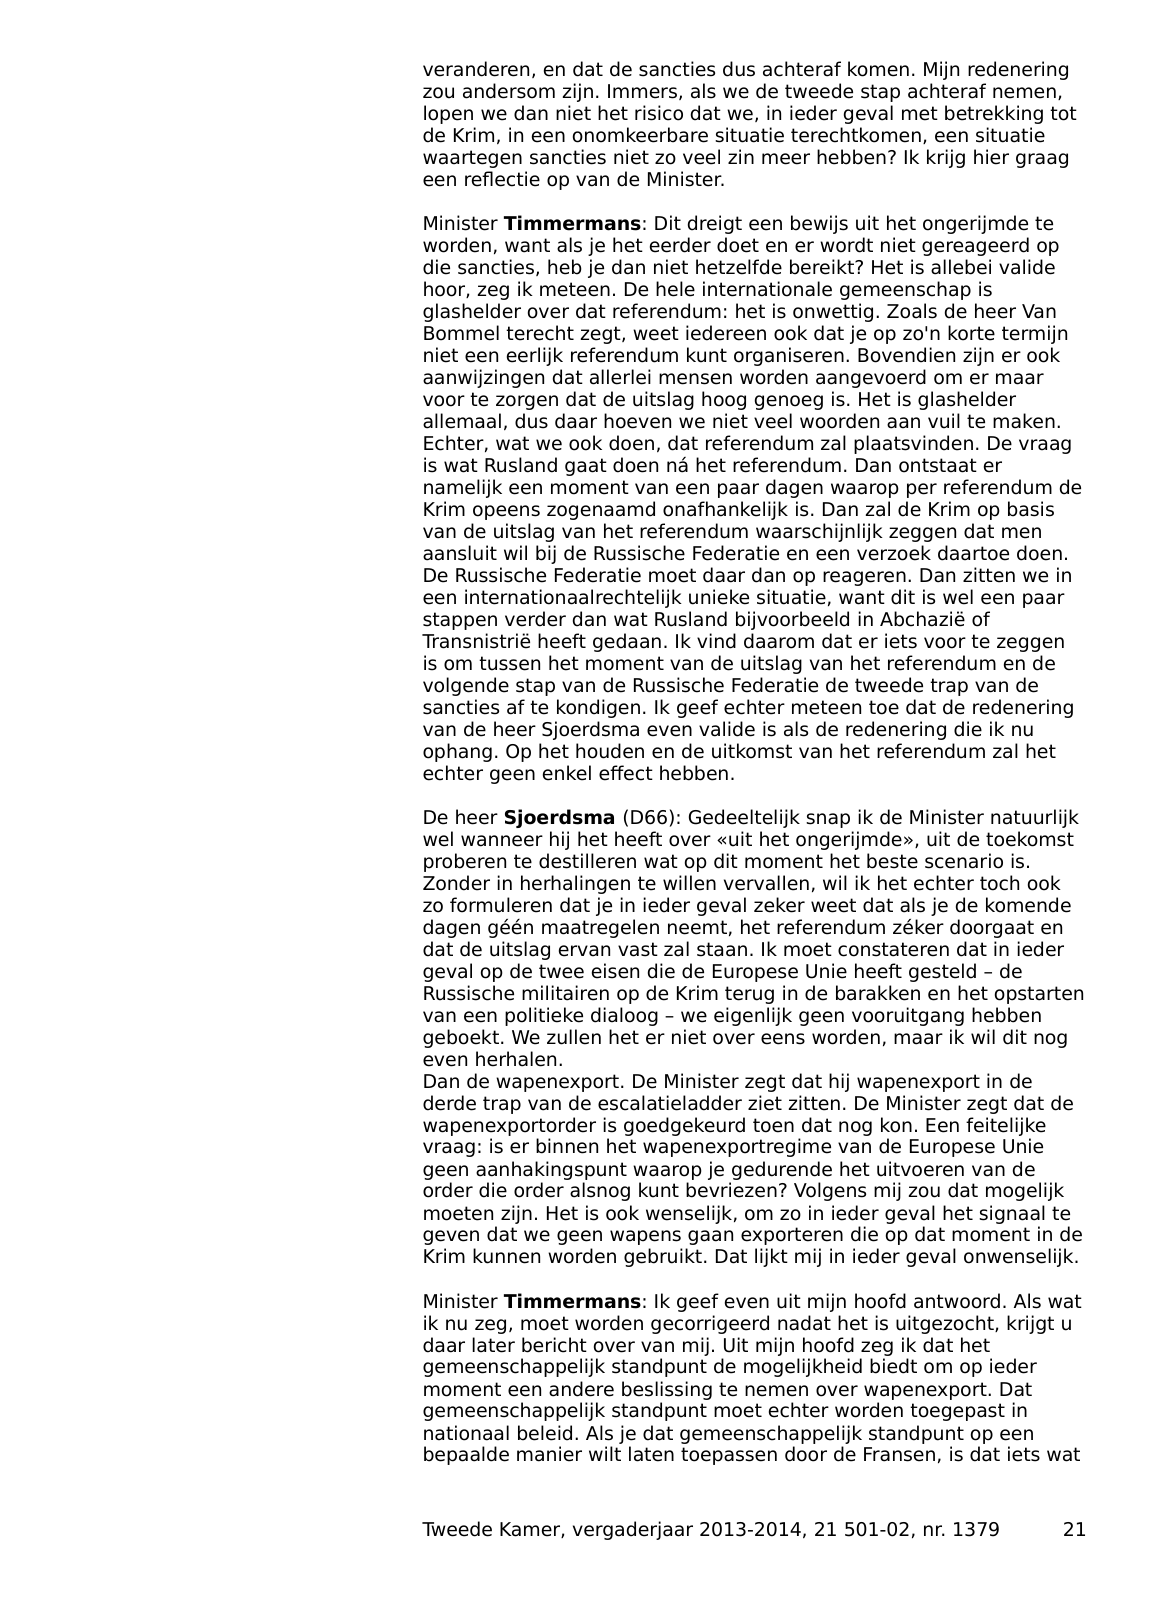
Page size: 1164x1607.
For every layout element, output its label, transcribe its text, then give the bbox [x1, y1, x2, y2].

text De heer Sjoerdsma (D66): Gedeeltelijk snap ik de Minister natuurlijk wel wanneer hij het heeft over «uit het ongerijmde», uit de toekomst proberen te destilleren wat op dit moment het beste scenario is. Zonder in herhalingen te willen vervallen, wil ik het echter toch ook zo formuleren dat je in ieder geval zeker weet dat als je de komende dagen géén maatregelen neemt, het referendum zéker doorgaat en dat de uitslag ervan vast zal staan. Ik moet constateren dat in ieder geval op de twee eisen die de Europese Unie heeft gesteld – de Russische militairen op de Krim terug in de barakken en het opstarten van een politieke dialoog – we eigenlijk geen vooruitgang hebben geboekt. We zullen het er niet over eens worden, maar ik wil dit nog even herhalen. [422, 807, 1087, 1071]
text Minister Timmermans: Dit dreigt een bewijs uit het ongerijmde te worden, want als je het eerder doet en er wordt niet gereageerd op die sancties, heb je dan niet hetzelfde bereikt? Het is allebei valide hoor, zeg ik meteen. De hele internationale gemeenschap is glashelder over dat referendum: het is onwettig. Zoals de heer Van Bommel terecht zegt, weet iedereen ook dat je op zo'n korte termijn niet een eerlijk referendum kunt organiseren. Bovendien zijn er ook aanwijzingen dat allerlei mensen worden aangevoerd om er maar voor te zorgen dat de uitslag hoog genoeg is. Het is glashelder allemaal, dus daar hoeven we niet veel woorden aan vuil te maken. Echter, wat we ook doen, dat referendum zal plaatsvinden. De vraag is wat Rusland gaat doen ná het referendum. Dan ontstaat er namelijk een moment van een paar dagen waarop per referendum de Krim opeens zogenaamd onafhankelijk is. Dan zal de Krim op basis van de uitslag van het referendum waarschijnlijk zeggen dat men aansluit wil bij de Russische Federatie en een verzoek daartoe doen. De Russische Federatie moet daar dan op reageren. Dan zitten we in een internationaalrechtelijk unieke situatie, want dit is wel een paar stappen verder dan wat Rusland bijvoorbeeld in Abchazië of Transnistrië heeft gedaan. Ik vind daarom dat er iets voor te zeggen is om tussen het moment van de uitslag van het referendum en de volgende stap van de Russische Federatie de tweede trap van de sancties af te kondigen. Ik geef echter meteen toe dat de redenering van de heer Sjoerdsma even valide is als de redenering die ik nu ophang. Op het houden en de uitkomst van het referendum zal het echter geen enkel effect hebben. [422, 213, 1087, 784]
text Minister Timmermans: Ik geef even uit mijn hoofd antwoord. Als wat ik nu zeg, moet worden gecorrigeerd nadat het is uitgezocht, krijgt u daar later bericht over van mij. Uit mijn hoofd zeg ik dat het gemeenschappelijk standpunt de mogelijkheid biedt om op ieder moment een andere beslissing te nemen over wapenexport. Dat gemeenschappelijk standpunt moet echter worden toegepast in nationaal beleid. Als je dat gemeenschappelijk standpunt op een bepaalde manier wilt laten toepassen door de Fransen, is dat iets wat [422, 1291, 1087, 1466]
text veranderen, en dat de sancties dus achteraf komen. Mijn redenering zou andersom zijn. Immers, als we de tweede stap achteraf nemen, lopen we dan niet het risico dat we, in ieder geval met betrekking tot de Krim, in een onomkeerbare situatie terechtkomen, een situatie waartegen sancties niet zo veel zin meer hebben? Ik krijg hier graag een reflectie op van de Minister. [422, 59, 1087, 191]
text Dan de wapenexport. De Minister zegt dat hij wapenexport in de derde trap van de escalatieladder ziet zitten. De Minister zegt dat de wapenexportorder is goedgekeurd toen dat nog kon. Een feitelijke vraag: is er binnen het wapenexportregime van de Europese Unie geen aanhakingspunt waarop je gedurende het uitvoeren van de order die order alsnog kunt bevriezen? Volgens mij zou dat mogelijk moeten zijn. Het is ook wenselijk, om zo in ieder geval het signaal te geven dat we geen wapens gaan exporteren die op dat moment in de Krim kunnen worden gebruikt. Dat lijkt mij in ieder geval onwenselijk. [422, 1071, 1087, 1268]
